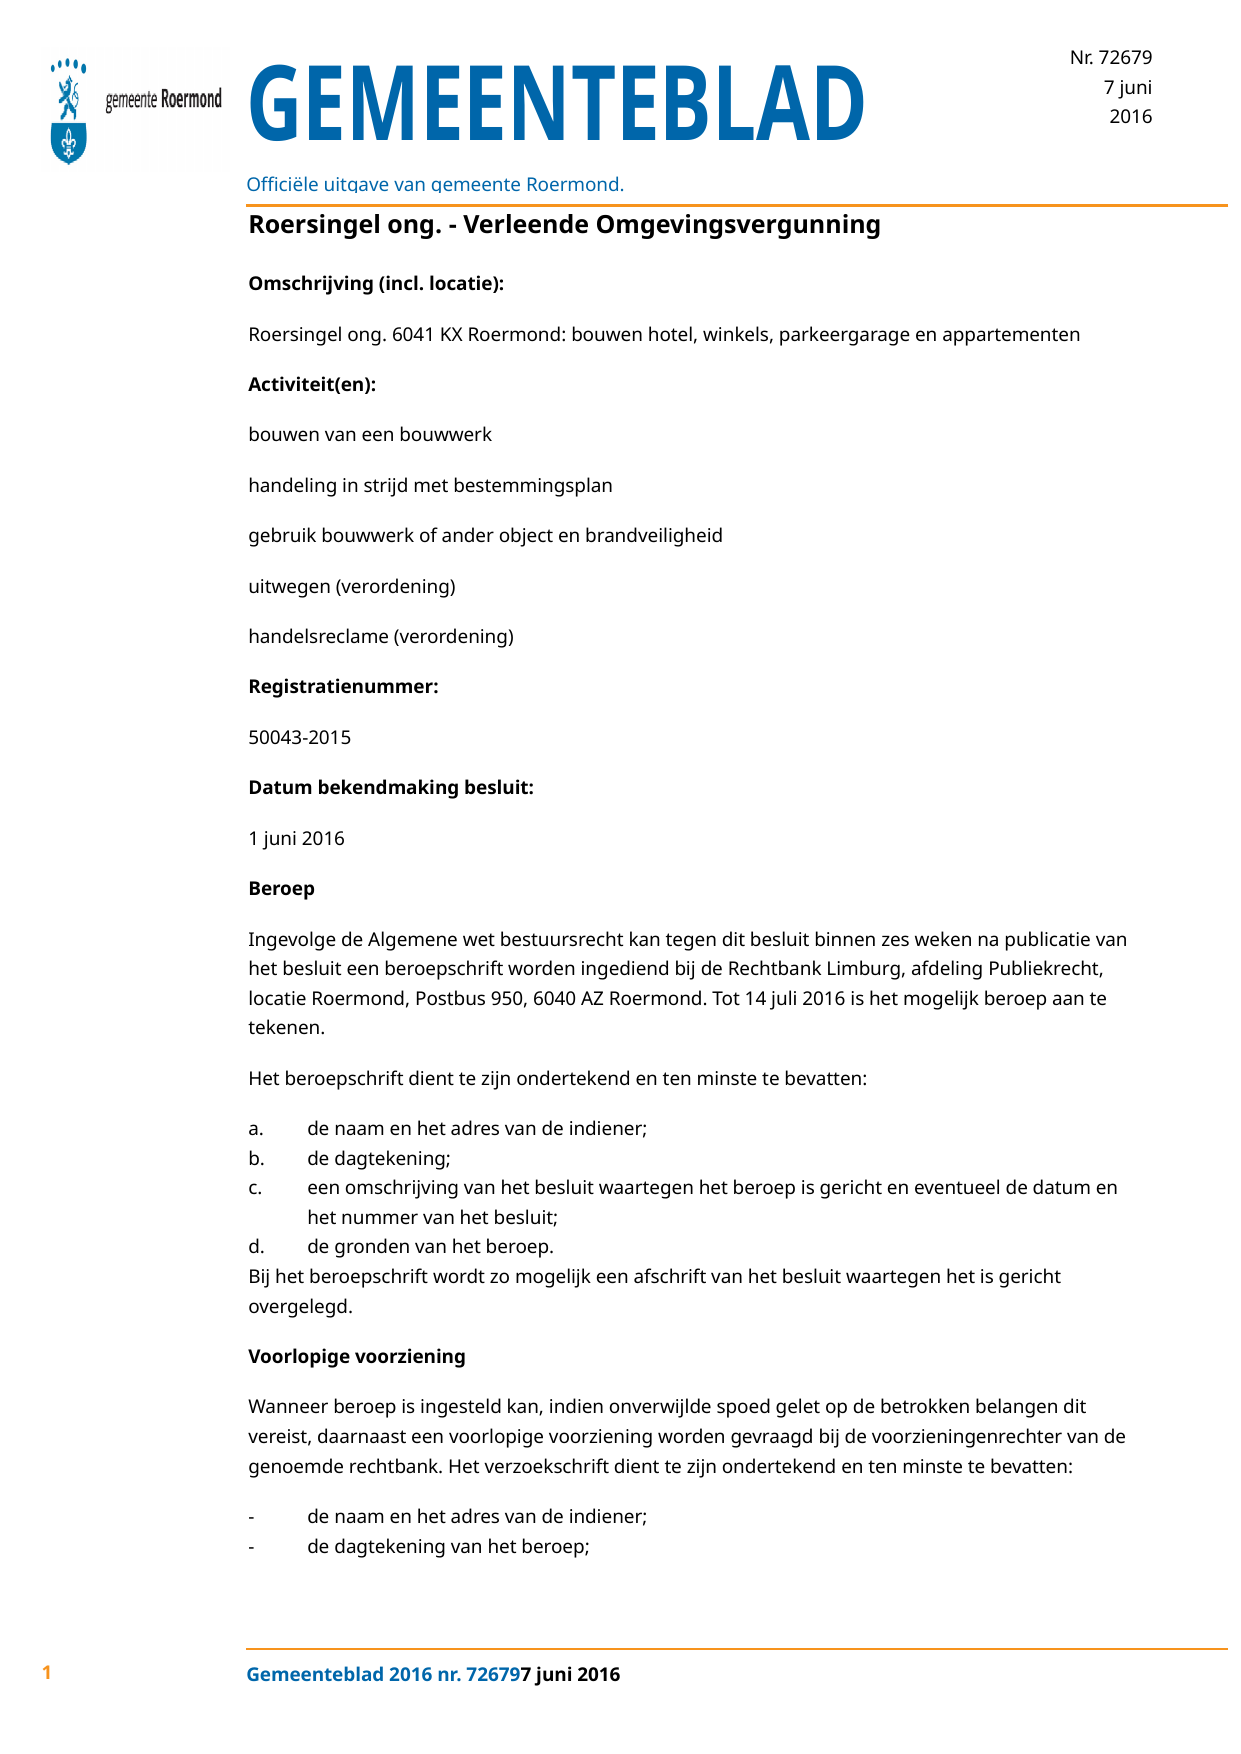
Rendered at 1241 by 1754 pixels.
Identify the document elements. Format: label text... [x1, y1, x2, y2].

text Beroep [248, 875, 1152, 901]
list de dagtekening van het beroep; [248, 1533, 1152, 1558]
text Omschrijving (incl. locatie): [248, 270, 1152, 296]
text bouwen van een bouwwerk [248, 422, 1152, 447]
list de gronden van het beroep. [248, 1234, 1152, 1259]
text Activiteit(en): [248, 371, 1152, 397]
text handeling in strijd met bestemmingsplan [248, 472, 1152, 498]
text Roersingel ong. - Verleende Omgevingsvergunning [248, 207, 1152, 241]
text uitwegen (verordening) [248, 573, 1152, 598]
text Ingevolge de Algemene wet bestuursrecht kan tegen dit besluit binnen zes weken na publicatie van het besluit een beroepschrift worden ingediend bij de Rechtbank Limburg, afdeling Publiekrecht, locatie Roermond, Postbus 950, 6040 AZ Roermond. Tot 14 juli 2016 is het mogelijk beroep aan te tekenen. [248, 926, 1152, 1040]
text Wanneer beroep is ingesteld kan, indien onverwijlde spoed gelet op de betrokken belangen dit vereist, daarnaast een voorlopige voorziening worden gevraagd bij de voorzieningenrechter van de genoemde rechtbank. Het verzoekschrift dient te zijn ondertekend en ten minste te bevatten: [248, 1394, 1152, 1478]
text Roersingel ong. 6041 KX Roermond: bouwen hotel, winkels, parkeergarage en appartementen [248, 321, 1152, 346]
text gebruik bouwwerk of ander object en brandveiligheid [248, 522, 1152, 548]
text 50043-2015 [248, 724, 1152, 750]
text Voorlopige voorziening [248, 1343, 1152, 1369]
text 1 juni 2016 [248, 825, 1152, 851]
text Registratienummer: [248, 674, 1152, 699]
text Bij het beroepschrift wordt zo mogelijk een afschrift van het besluit waartegen het is gericht overgelegd. [248, 1263, 1152, 1318]
text handelsreclame (verordening) [248, 623, 1152, 649]
picture [41, 47, 231, 172]
list een omschrijving van het besluit waartegen het beroep is gericht en eventueel de datum en het nummer van het besluit; [248, 1174, 1152, 1230]
list de dagtekening; [248, 1145, 1152, 1171]
list de naam en het adres van de indiener; [248, 1115, 1152, 1141]
text Het beroepschrift dient te zijn ondertekend en ten minste te bevatten: [248, 1065, 1152, 1091]
text Datum bekendmaking besluit: [248, 774, 1152, 800]
list de naam en het adres van de indiener; [248, 1503, 1152, 1529]
